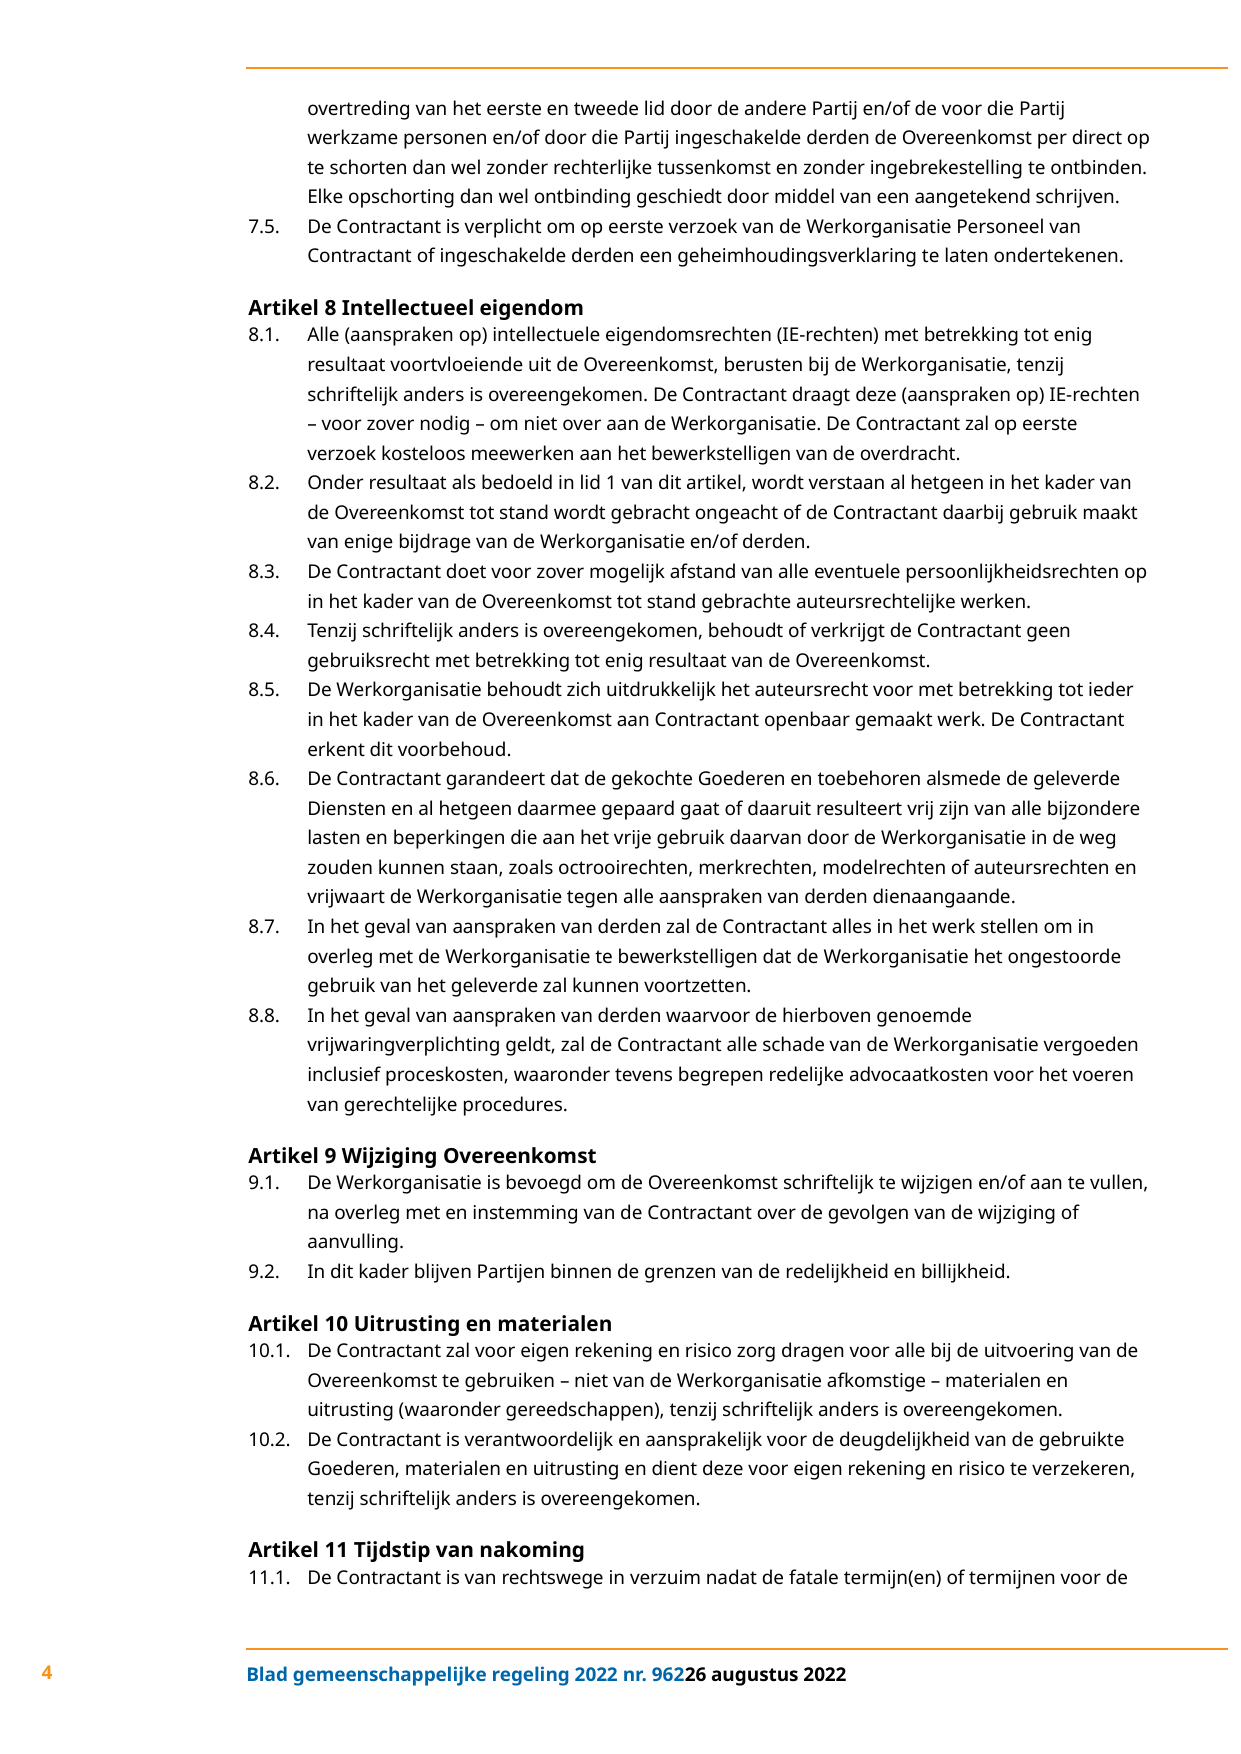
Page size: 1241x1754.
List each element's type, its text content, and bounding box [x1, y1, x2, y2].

picture [41, 47, 231, 172]
list In het geval van aanspraken van derden waarvoor de hierboven genoemde vrijwaringverplichting geldt, zal de Contractant alle schade van de Werkorganisatie vergoeden inclusief proceskosten, waaronder tevens begrepen redelijke advocaatkosten voor het voeren van gerechtelijke procedures. [248, 1002, 1152, 1116]
list De Contractant doet voor zover mogelijk afstand van alle eventuele persoonlijkheidsrechten op in het kader van de Overeenkomst tot stand gebrachte auteursrechtelijke werken. [248, 558, 1152, 613]
list In het geval van aanspraken van derden zal de Contractant alles in het werk stellen om in overleg met de Werkorganisatie te bewerkstelligen dat de Werkorganisatie het ongestoorde gebruik van het geleverde zal kunnen voortzetten. [248, 913, 1152, 998]
list De Contractant is verplicht om op eerste verzoek van de Werkorganisatie Personeel van Contractant of ingeschakelde derden een geheimhoudingsverklaring te laten ondertekenen. [248, 213, 1152, 268]
list De Contractant garandeert dat de gekochte Goederen en toebehoren alsmede de geleverde Diensten en al hetgeen daarmee gepaard gaat of daaruit resulteert vrij zijn van alle bijzondere lasten en beperkingen die aan het vrije gebruik daarvan door de Werkorganisatie in de weg zouden kunnen staan, zoals octrooirechten, merkrechten, modelrechten of auteursrechten en vrijwaart de Werkorganisatie tegen alle aanspraken van derden dienaangaande. [248, 765, 1152, 909]
list De Werkorganisatie is bevoegd om de Overeenkomst schriftelijk te wijzigen en/of aan te vullen, na overleg met en instemming van de Contractant over de gevolgen van de wijziging of aanvulling. [248, 1169, 1152, 1254]
list De Contractant zal voor eigen rekening en risico zorg dragen voor alle bij de uitvoering van de Overeenkomst te gebruiken – niet van de Werkorganisatie afkomstige – materialen en uitrusting (waaronder gereedschappen), tenzij schriftelijk anders is overeengekomen. [248, 1337, 1152, 1422]
text Artikel 9 Wijziging Overeenkomst [248, 1141, 1152, 1169]
list In dit kader blijven Partijen binnen de grenzen van de redelijkheid en billijkheid. [248, 1258, 1152, 1284]
list Onder resultaat als bedoeld in lid 1 van dit artikel, wordt verstaan al hetgeen in het kader van de Overeenkomst tot stand wordt gebracht ongeacht of de Contractant daarbij gebruik maakt van enige bijdrage van de Werkorganisatie en/of derden. [248, 469, 1152, 554]
text Artikel 8 Intellectueel eigendom [248, 293, 1152, 322]
list overtreding van het eerste en tweede lid door de andere Partij en/of de voor die Partij werkzame personen en/of door die Partij ingeschakelde derden de Overeenkomst per direct op te schorten dan wel zonder rechterlijke tussenkomst en zonder ingebrekestelling te ontbinden. Elke opschorting dan wel ontbinding geschiedt door middel van een aangetekend schrijven. [248, 95, 1152, 209]
list De Contractant is verantwoordelijk en aansprakelijk voor de deugdelijkheid van de gebruikte Goederen, materialen en uitrusting en dient deze voor eigen rekening en risico te verzekeren, tenzij schriftelijk anders is overeengekomen. [248, 1426, 1152, 1511]
list Tenzij schriftelijk anders is overeengekomen, behoudt of verkrijgt de Contractant geen gebruiksrecht met betrekking tot enig resultaat van de Overeenkomst. [248, 617, 1152, 673]
text Artikel 11 Tijdstip van nakoming [248, 1536, 1152, 1564]
text Artikel 10 Uitrusting en materialen [248, 1309, 1152, 1337]
list De Werkorganisatie behoudt zich uitdrukkelijk het auteursrecht voor met betrekking tot ieder in het kader van de Overeenkomst aan Contractant openbaar gemaakt werk. De Contractant erkent dit voorbehoud. [248, 677, 1152, 761]
list Alle (aanspraken op) intellectuele eigendomsrechten (IE-rechten) met betrekking tot enig resultaat voortvloeiende uit de Overeenkomst, berusten bij de Werkorganisatie, tenzij schriftelijk anders is overeengekomen. De Contractant draagt deze (aanspraken op) IE-rechten – voor zover nodig – om niet over aan de Werkorganisatie. De Contractant zal op eerste verzoek kosteloos meewerken aan het bewerkstelligen van de overdracht. [248, 322, 1152, 466]
list De Contractant is van rechtswege in verzuim nadat de fatale termijn(en) of termijnen voor de [248, 1564, 1152, 1590]
